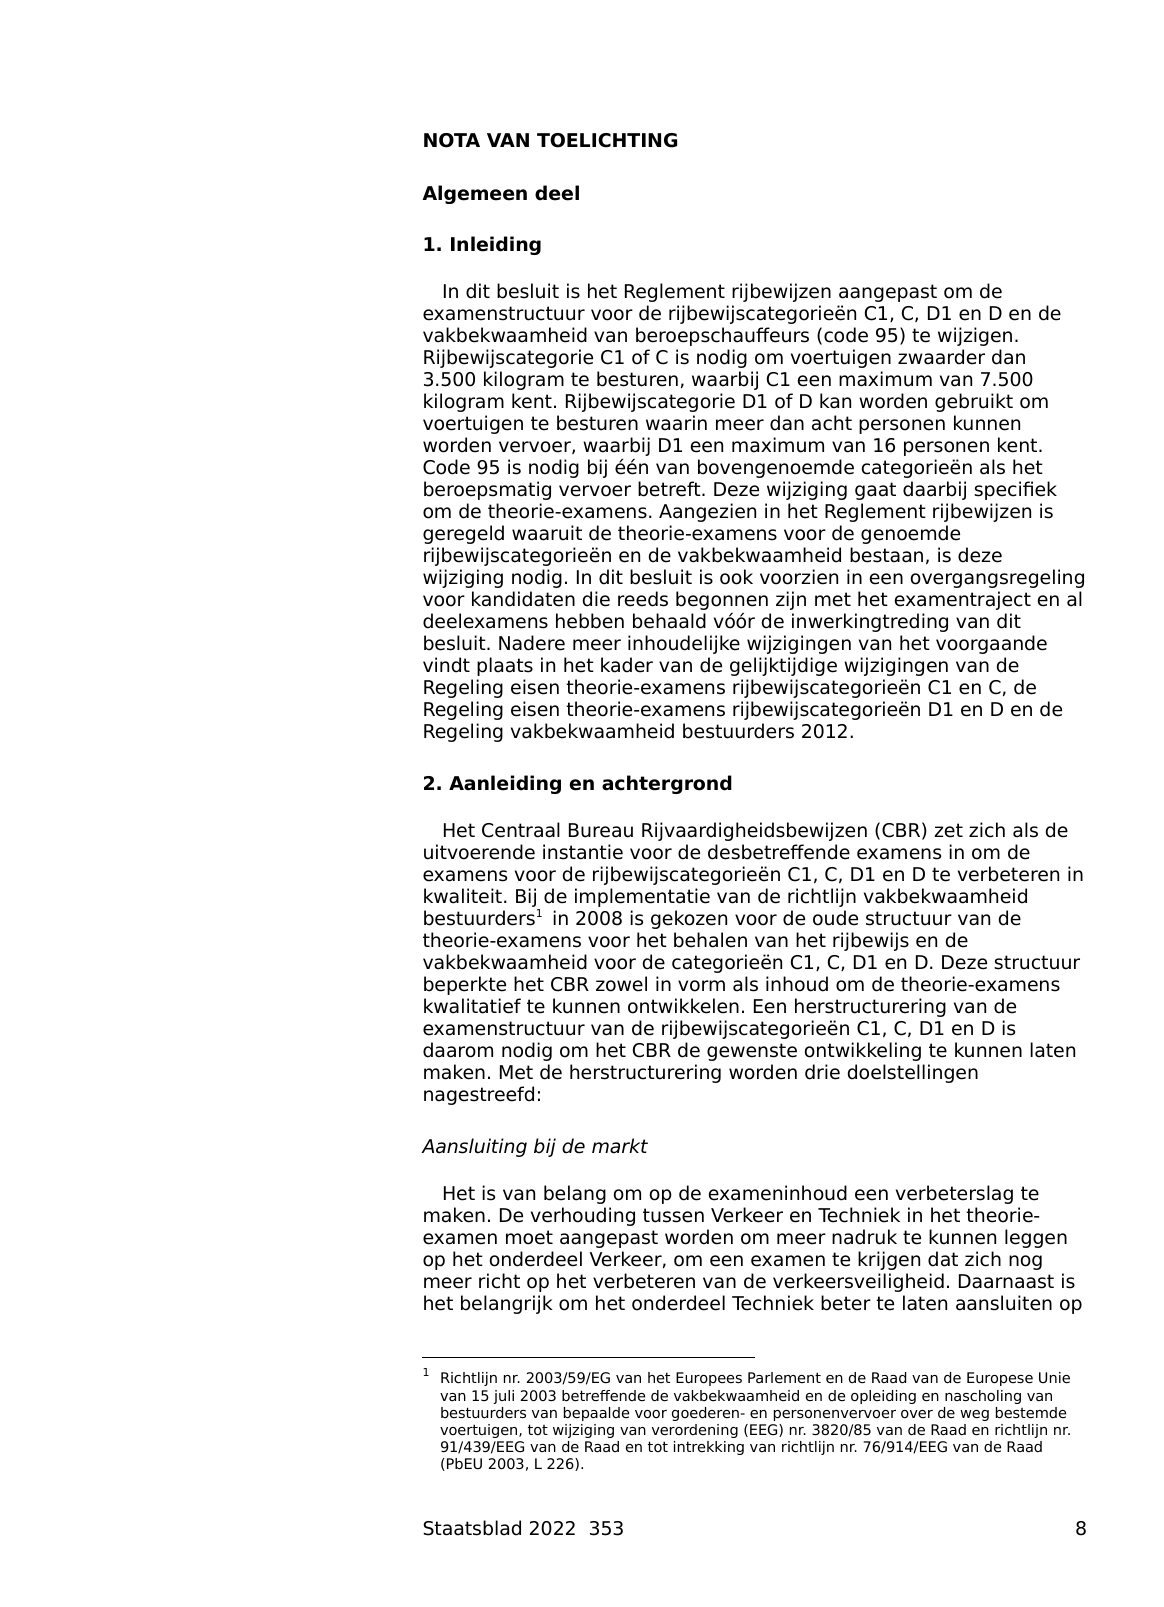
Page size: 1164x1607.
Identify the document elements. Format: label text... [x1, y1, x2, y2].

text In dit besluit is het Reglement rijbewijzen aangepast om de examenstructuur voor de rijbewijscategorieën C1, C, D1 en D en de vakbekwaamheid van beroepschauffeurs (code 95) te wijzigen. Rijbewijscategorie C1 of C is nodig om voertuigen zwaarder dan 3.500 kilogram te besturen, waarbij C1 een maximum van 7.500 kilogram kent. Rijbewijscategorie D1 of D kan worden gebruikt om voertuigen te besturen waarin meer dan acht personen kunnen worden vervoer, waarbij D1 een maximum van 16 personen kent. Code 95 is nodig bij één van bovengenoemde categorieën als het beroepsmatig vervoer betreft. Deze wijziging gaat daarbij specifiek om de theorie-examens. Aangezien in het Reglement rijbewijzen is geregeld waaruit de theorie-examens voor de genoemde rijbewijscategorieën en de vakbekwaamheid bestaan, is deze wijziging nodig. In dit besluit is ook voorzien in een overgangsregeling voor kandidaten die reeds begonnen zijn met het examentraject en al deelexamens hebben behaald vóór de inwerkingtreding van dit besluit. Nadere meer inhoudelijke wijzigingen van het voorgaande vindt plaats in het kader van de gelijktijdige wijzigingen van de Regeling eisen theorie-examens rijbewijscategorieën C1 en C, de Regeling eisen theorie-examens rijbewijscategorieën D1 en D en de Regeling vakbekwaamheid bestuurders 2012. [422, 281, 1087, 743]
text Het is van belang om op de exameninhoud een verbeterslag te maken. De verhouding tussen Verkeer en Techniek in het theorie-examen moet aangepast worden om meer nadruk te kunnen leggen op het onderdeel Verkeer, om een examen te krijgen dat zich nog meer richt op het verbeteren van de verkeersveiligheid. Daarnaast is het belangrijk om het onderdeel Techniek beter te laten aansluiten op [422, 1183, 1087, 1314]
subtitle NOTA VAN TOELICHTING [422, 130, 1087, 152]
subtitle Algemeen deel [422, 182, 1087, 204]
text Het Centraal Bureau Rijvaardigheidsbewijzen (CBR) zet zich als de uitvoerende instantie voor de desbetreffende examens in om de examens voor de rijbewijscategorieën C1, C, D1 en D te verbeteren in kwaliteit. Bij de implementatie van de richtlijn vakbekwaamheid bestuurders in 2008 is gekozen voor de oude structuur van de theorie-examens voor het behalen van het rijbewijs en de vakbekwaamheid voor de categorieën C1, C, D1 en D. Deze structuur beperkte het CBR zowel in vorm als inhoud om de theorie-examens kwalitatief te kunnen ontwikkelen. Een herstructurering van de examenstructuur van de rijbewijscategorieën C1, C, D1 en D is daarom nodig om het CBR de gewenste ontwikkeling te kunnen laten maken. Met de herstructurering worden drie doelstellingen nagestreefd: [422, 820, 1087, 1106]
subtitle 2. Aanleiding en achtergrond [422, 773, 1087, 795]
subtitle Aansluiting bij de markt [422, 1136, 1087, 1158]
text Richtlijn nr. 2003/59/EG van het Europees Parlement en de Raad van de Europese Unie van 15 juli 2003 betreffende de vakbekwaamheid en de opleiding en nascholing van bestuurders van bepaalde voor goederen- en personenvervoer over de weg bestemde voertuigen, tot wijziging van verordening (EEG) nr. 3820/85 van de Raad en richtlijn nr. 91/439/EEG van de Raad en tot intrekking van richtlijn nr. 76/914/EEG van de Raad (PbEU 2003, L 226). [422, 1366, 1087, 1473]
subtitle 1. Inleiding [422, 234, 1087, 256]
